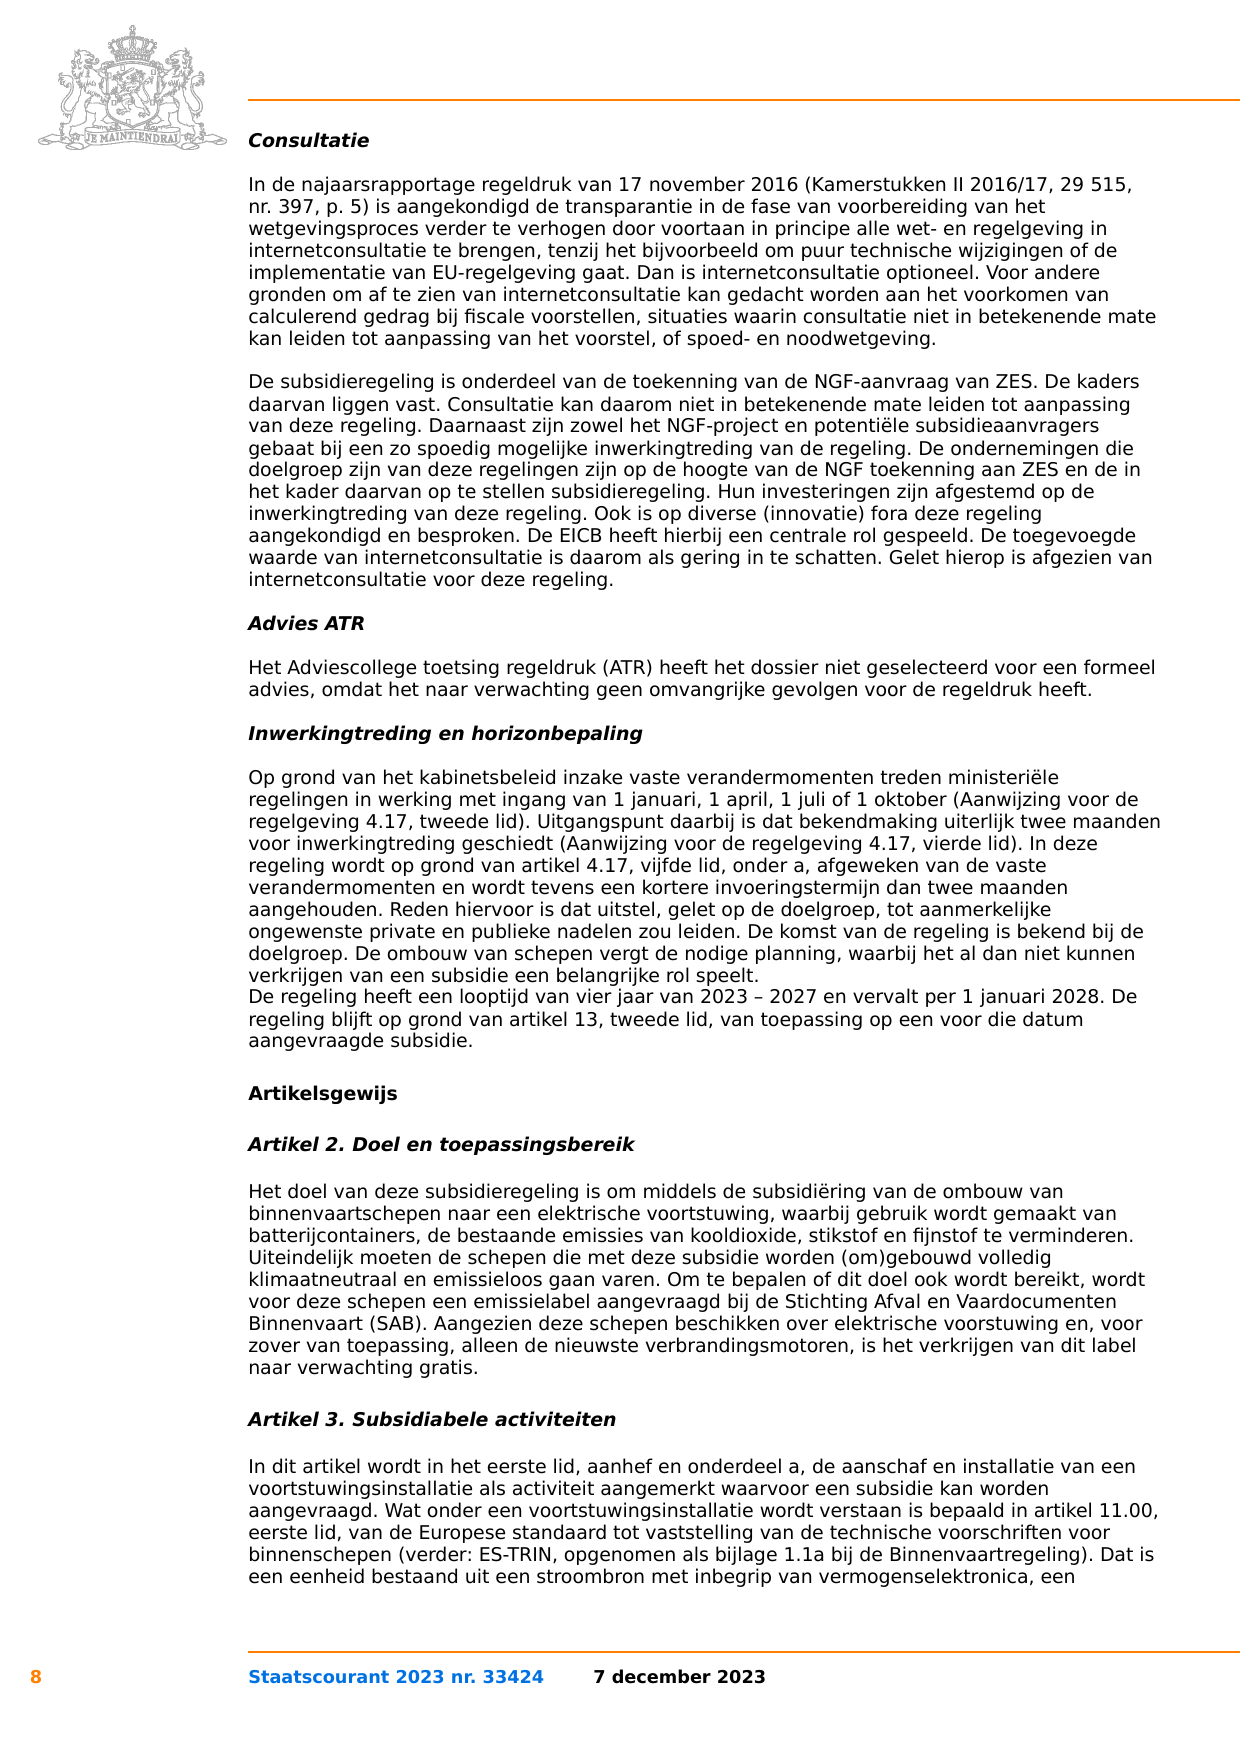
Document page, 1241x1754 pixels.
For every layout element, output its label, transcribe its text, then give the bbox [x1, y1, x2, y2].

subtitle Artikel 3. Subsidiabele activiteiten [248, 1409, 1163, 1431]
subtitle Artikelsgewijs [248, 1082, 1163, 1104]
text De regeling heeft een looptijd van vier jaar van 2023 – 2027 en vervalt per 1 januari 2028. De regeling blijft op grond van artikel 13, tweede lid, van toepassing op een voor die datum aangevraagde subsidie. [248, 986, 1163, 1052]
subtitle Artikel 2. Doel en toepassingsbereik [248, 1134, 1163, 1156]
subtitle Inwerkingtreding en horizonbepaling [248, 723, 1163, 745]
picture [38, 25, 227, 150]
text In de najaarsrapportage regeldruk van 17 november 2016 (Kamerstukken II 2016/17, 29 515, nr. 397, p. 5) is aangekondigd de transparantie in de fase van voorbereiding van het wetgevingsproces verder te verhogen door voortaan in principe alle wet- en regelgeving in internetconsultatie te brengen, tenzij het bijvoorbeeld om puur technische wijzigingen of de implementatie van EU-regelgeving gaat. Dan is internetconsultatie optioneel. Voor andere gronden om af te zien van internetconsultatie kan gedacht worden aan het voorkomen van calculerend gedrag bij fiscale voorstellen, situaties waarin consultatie niet in betekenende mate kan leiden tot aanpassing van het voorstel, of spoed- en noodwetgeving. [248, 174, 1163, 349]
text Het Adviescollege toetsing regeldruk (ATR) heeft het dossier niet geselecteerd voor een formeel advies, omdat het naar verwachting geen omvangrijke gevolgen voor de regeldruk heeft. [248, 657, 1163, 701]
text De subsidieregeling is onderdeel van de toekenning van de NGF-aanvraag van ZES. De kaders daarvan liggen vast. Consultatie kan daarom niet in betekenende mate leiden tot aanpassing van deze regeling. Daarnaast zijn zowel het NGF-project en potentiële subsidieaanvragers gebaat bij een zo spoedig mogelijke inwerkingtreding van de regeling. De ondernemingen die doelgroep zijn van deze regelingen zijn op de hoogte van de NGF toekenning aan ZES en de in het kader daarvan op te stellen subsidieregeling. Hun investeringen zijn afgestemd op de inwerkingtreding van deze regeling. Ook is op diverse (innovatie) fora deze regeling aangekondigd en besproken. De EICB heeft hierbij een centrale rol gespeeld. De toegevoegde waarde van internetconsultatie is daarom als gering in te schatten. Gelet hierop is afgezien van internetconsultatie voor deze regeling. [248, 371, 1163, 591]
text In dit artikel wordt in het eerste lid, aanhef en onderdeel a, de aanschaf en installatie van een voortstuwingsinstallatie als activiteit aangemerkt waarvoor een subsidie kan worden aangevraagd. Wat onder een voortstuwingsinstallatie wordt verstaan is bepaald in artikel 11.00, eerste lid, van de Europese standaard tot vaststelling van de technische voorschriften voor binnenschepen (verder: ES-TRIN, opgenomen als bijlage 1.1a bij de Binnenvaartregeling). Dat is een eenheid bestaand uit een stroombron met inbegrip van vermogenselektronica, een [248, 1456, 1163, 1588]
text Op grond van het kabinetsbeleid inzake vaste verandermomenten treden ministeriële regelingen in werking met ingang van 1 januari, 1 april, 1 juli of 1 oktober (Aanwijzing voor de regelgeving 4.17, tweede lid). Uitgangspunt daarbij is dat bekendmaking uiterlijk twee maanden voor inwerkingtreding geschiedt (Aanwijzing voor de regelgeving 4.17, vierde lid). In deze regeling wordt op grond van artikel 4.17, vijfde lid, onder a, afgeweken van de vaste verandermomenten en wordt tevens een kortere invoeringstermijn dan twee maanden aangehouden. Reden hiervoor is dat uitstel, gelet op de doelgroep, tot aanmerkelijke ongewenste private en publieke nadelen zou leiden. De komst van de regeling is bekend bij de doelgroep. De ombouw van schepen vergt de nodige planning, waarbij het al dan niet kunnen verkrijgen van een subsidie een belangrijke rol speelt. [248, 767, 1163, 986]
text Het doel van deze subsidieregeling is om middels de subsidiëring van de ombouw van binnenvaartschepen naar een elektrische voortstuwing, waarbij gebruik wordt gemaakt van batterijcontainers, de bestaande emissies van kooldioxide, stikstof en fijnstof te verminderen. Uiteindelijk moeten de schepen die met deze subsidie worden (om)gebouwd volledig klimaatneutraal en emissieloos gaan varen. Om te bepalen of dit doel ook wordt bereikt, wordt voor deze schepen een emissielabel aangevraagd bij de Stichting Afval en Vaardocumenten Binnenvaart (SAB). Aangezien deze schepen beschikken over elektrische voorstuwing en, voor zover van toepassing, alleen de nieuwste verbrandingsmotoren, is het verkrijgen van dit label naar verwachting gratis. [248, 1181, 1163, 1379]
subtitle Advies ATR [248, 613, 1163, 635]
subtitle Consultatie [248, 130, 1163, 152]
